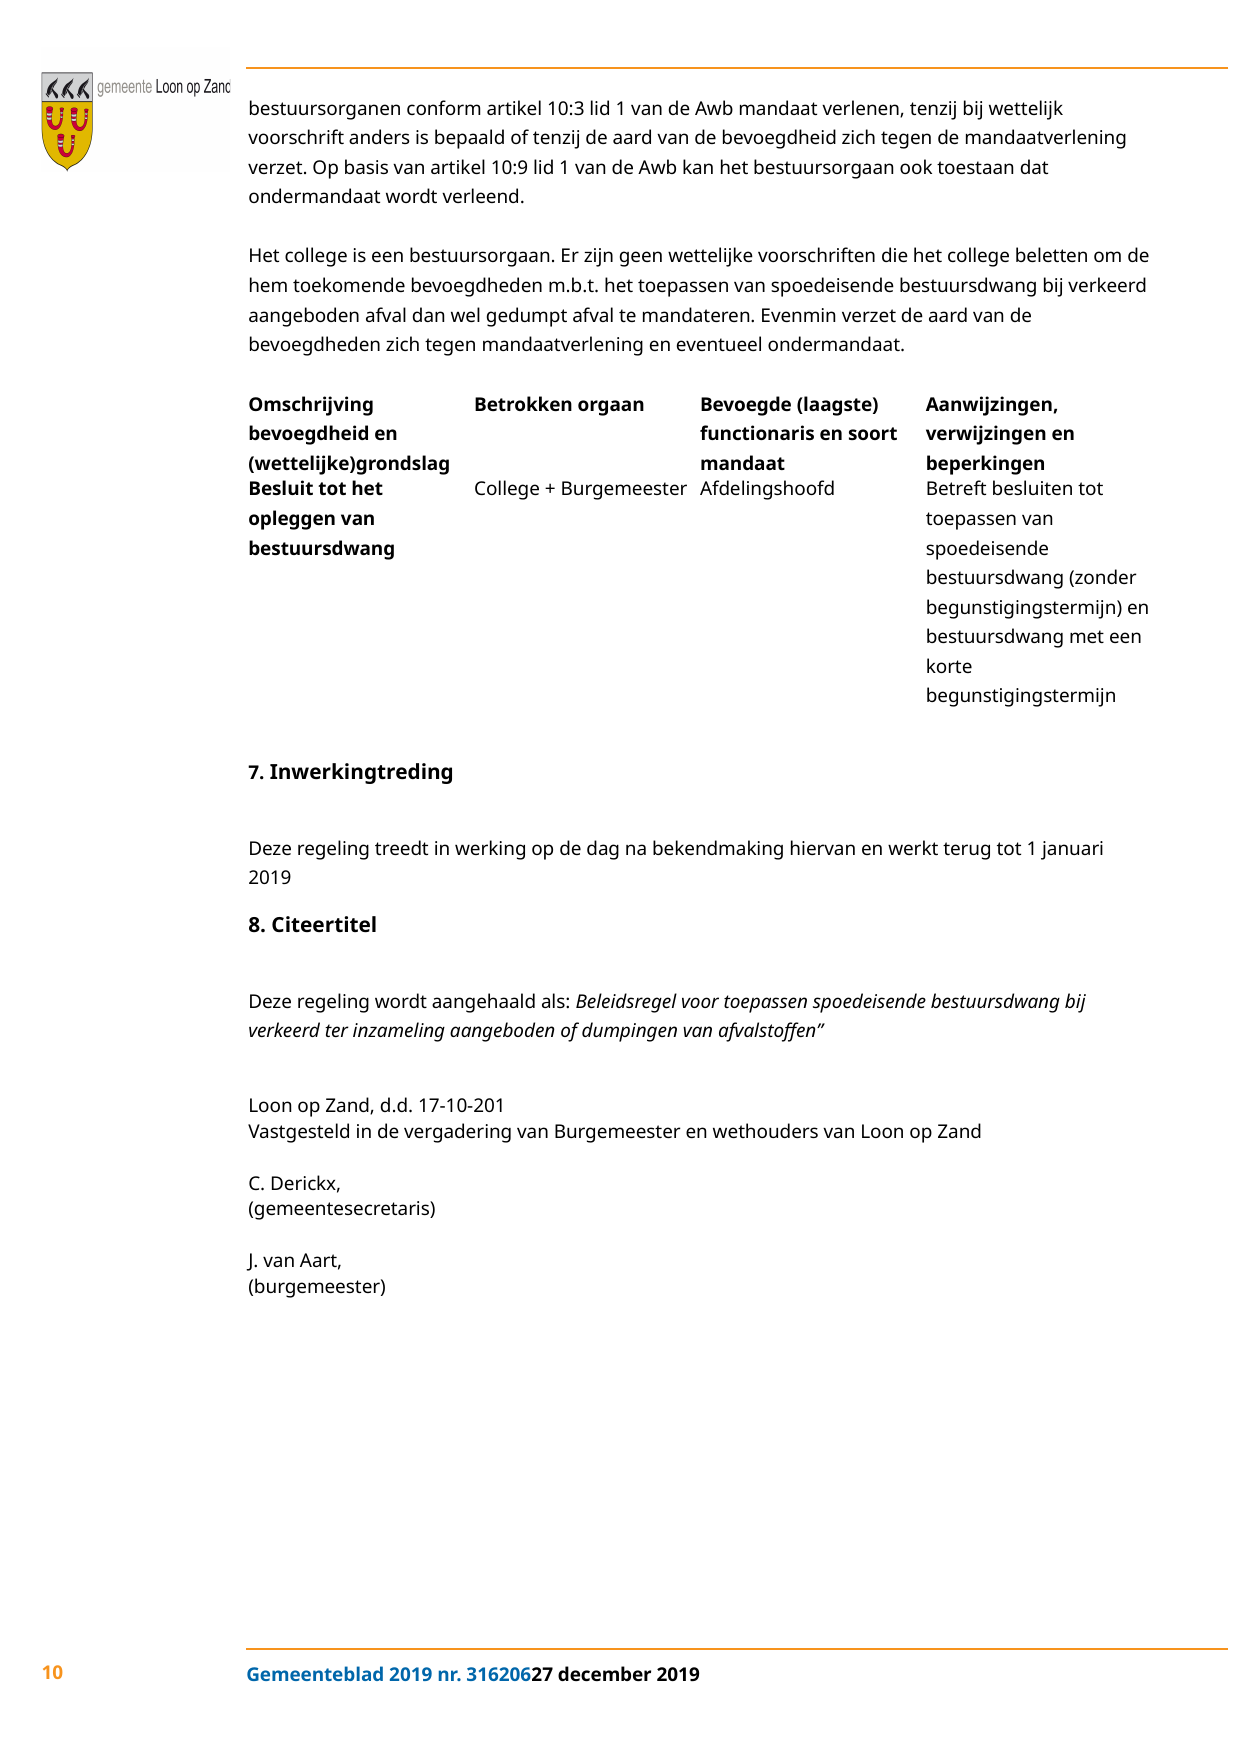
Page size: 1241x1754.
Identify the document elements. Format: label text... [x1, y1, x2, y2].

text bestuursorganen conform artikel 10:3 lid 1 van de Awb mandaat verlenen, tenzij bij wettelijk voorschrift anders is bepaald of tenzij de aard van de bevoegdheid zich tegen de mandaatverlening verzet. Op basis van artikel 10:9 lid 1 van de Awb kan het bestuursorgaan ook toestaan dat ondermandaat wordt verleend. [248, 95, 1152, 209]
table_header Omschrijving bevoegdheid en (wettelijke)grondslag [248, 391, 474, 476]
text Deze regeling treedt in werking op de dag na bekendmaking hiervan en werkt terug tot 1 januari 2019 [248, 835, 1152, 890]
text Vastgesteld in de vergadering van Burgemeester en wethouders van Loon op Zand [248, 1118, 1152, 1144]
text 8. Citeertitel [248, 910, 1152, 939]
picture [41, 47, 231, 172]
table_header Aanwijzingen, verwijzingen en beperkingen [926, 391, 1152, 476]
text Deze regeling wordt aangehaald als: Beleidsregel voor toepassen spoedeisende bestuursdwang bij verkeerd ter inzameling aangeboden of dumpingen van afvalstoffen” [248, 988, 1152, 1043]
table_cell College + Burgemeester [474, 476, 700, 708]
table_cell Afdelingshoofd [700, 476, 926, 708]
text Loon op Zand, d.d. 17-10-201 [248, 1093, 1152, 1118]
table_header Bevoegde (laagste) functionaris en soort mandaat [700, 391, 926, 476]
table_header Betrokken orgaan [474, 391, 700, 476]
text Het college is een bestuursorgaan. Er zijn geen wettelijke voorschriften die het college beletten om de hem toekomende bevoegdheden m.b.t. het toepassen van spoedeisende bestuursdwang bij verkeerd aangeboden afval dan wel gedumpt afval te mandateren. Evenmin verzet de aard van de bevoegdheden zich tegen mandaatverlening en eventueel ondermandaat. [248, 243, 1152, 357]
text (gemeentesecretaris) [248, 1196, 1152, 1221]
table_cell Besluit tot het opleggen van bestuursdwang [248, 476, 474, 708]
table_cell Betreft besluiten tot toepassen van spoedeisende bestuursdwang (zonder begunstigingstermijn) en bestuursdwang met een korte begunstigingstermijn [926, 476, 1152, 708]
text J. van Aart, [248, 1247, 1152, 1273]
text 7. Inwerkingtreding [248, 757, 1152, 786]
text C. Derickx, [248, 1170, 1152, 1196]
text (burgemeester) [248, 1273, 1152, 1298]
